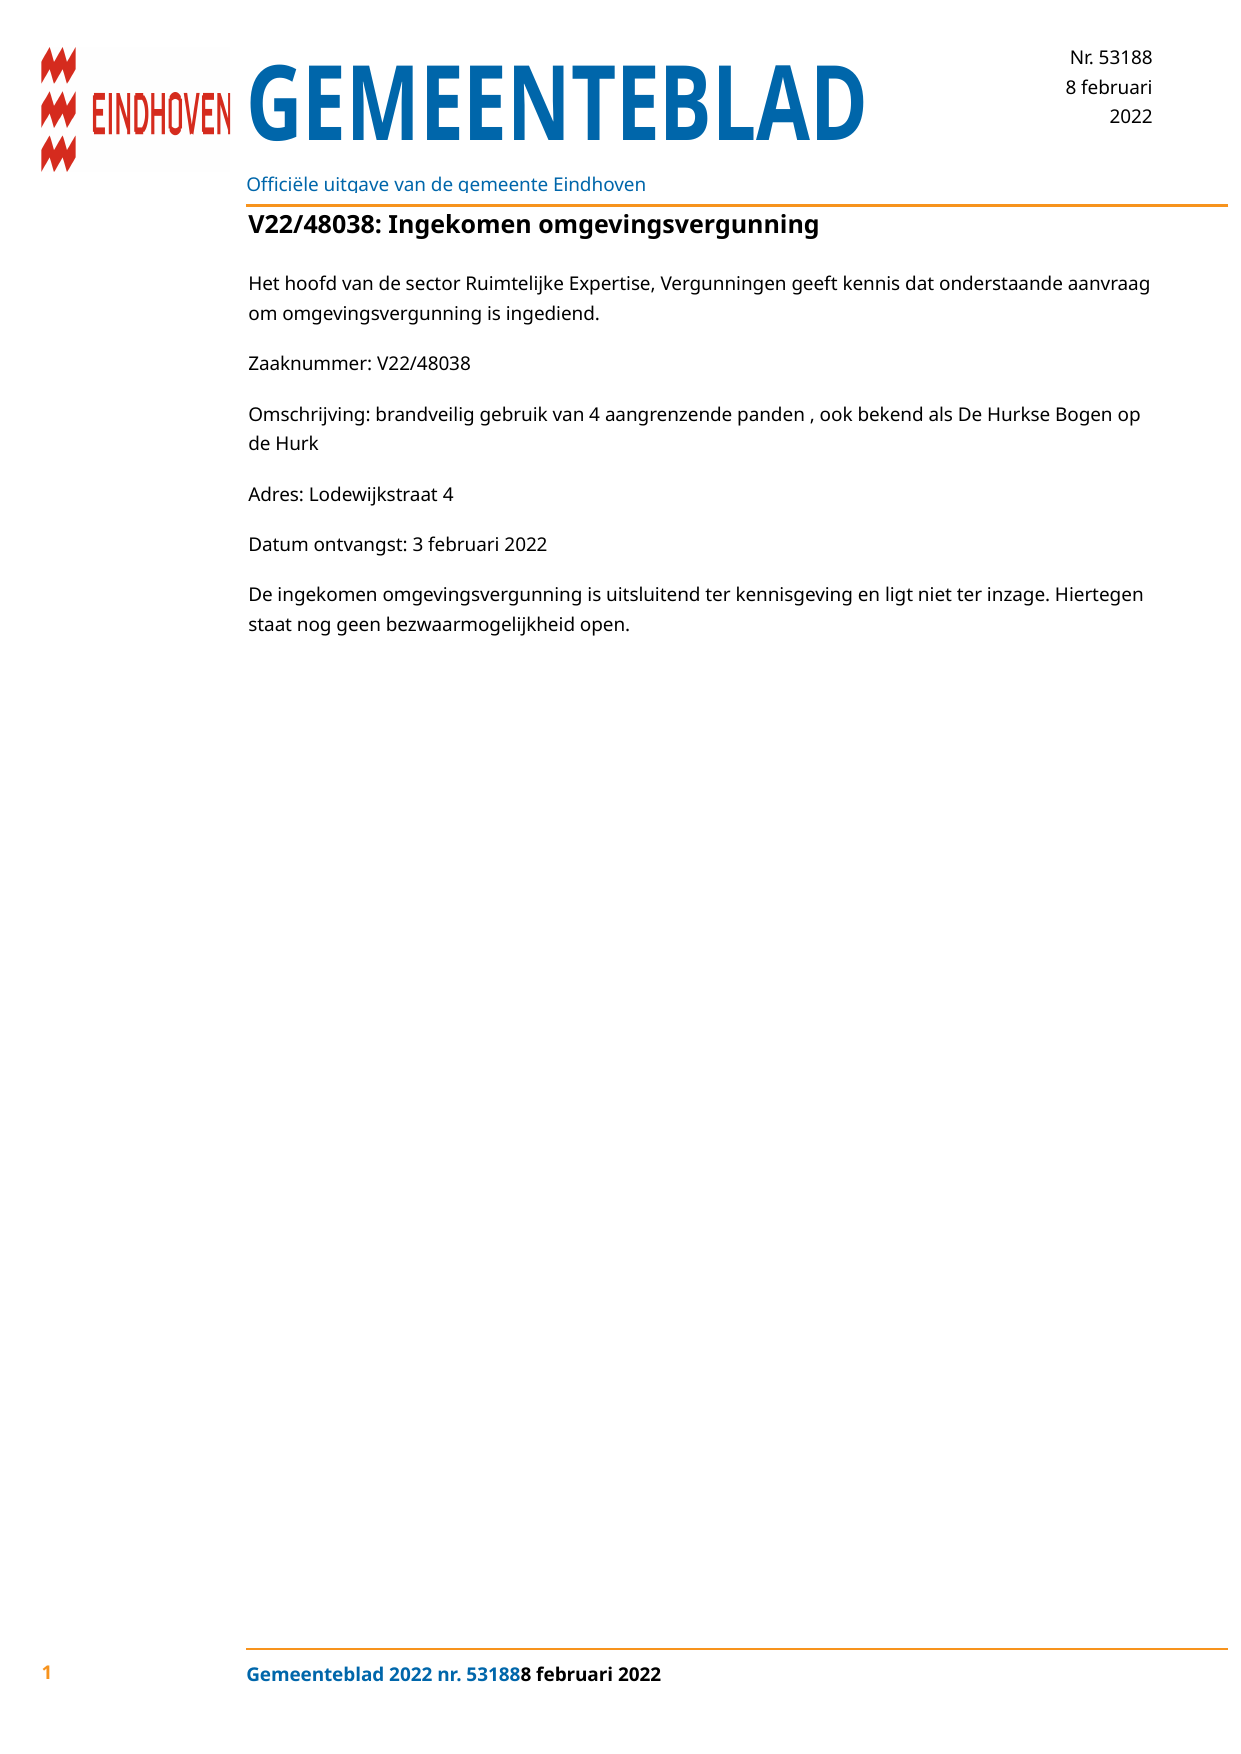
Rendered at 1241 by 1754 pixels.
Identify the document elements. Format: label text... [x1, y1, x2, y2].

text Datum ontvangst: 3 februari 2022 [248, 531, 1152, 557]
text Omschrijving: brandveilig gebruik van 4 aangrenzende panden , ook bekend als De Hurkse Bogen op de Hurk [248, 401, 1152, 456]
text Zaaknummer: V22/48038 [248, 350, 1152, 376]
text V22/48038: Ingekomen omgevingsvergunning [248, 207, 1152, 241]
text De ingekomen omgevingsvergunning is uitsluitend ter kennisgeving en ligt niet ter inzage. Hiertegen staat nog geen bezwaarmogelijkheid open. [248, 582, 1152, 637]
text Het hoofd van de sector Ruimtelijke Expertise, Vergunningen geeft kennis dat onderstaande aanvraag om omgevingsvergunning is ingediend. [248, 270, 1152, 326]
text Adres: Lodewijkstraat 4 [248, 481, 1152, 506]
picture [41, 47, 231, 172]
